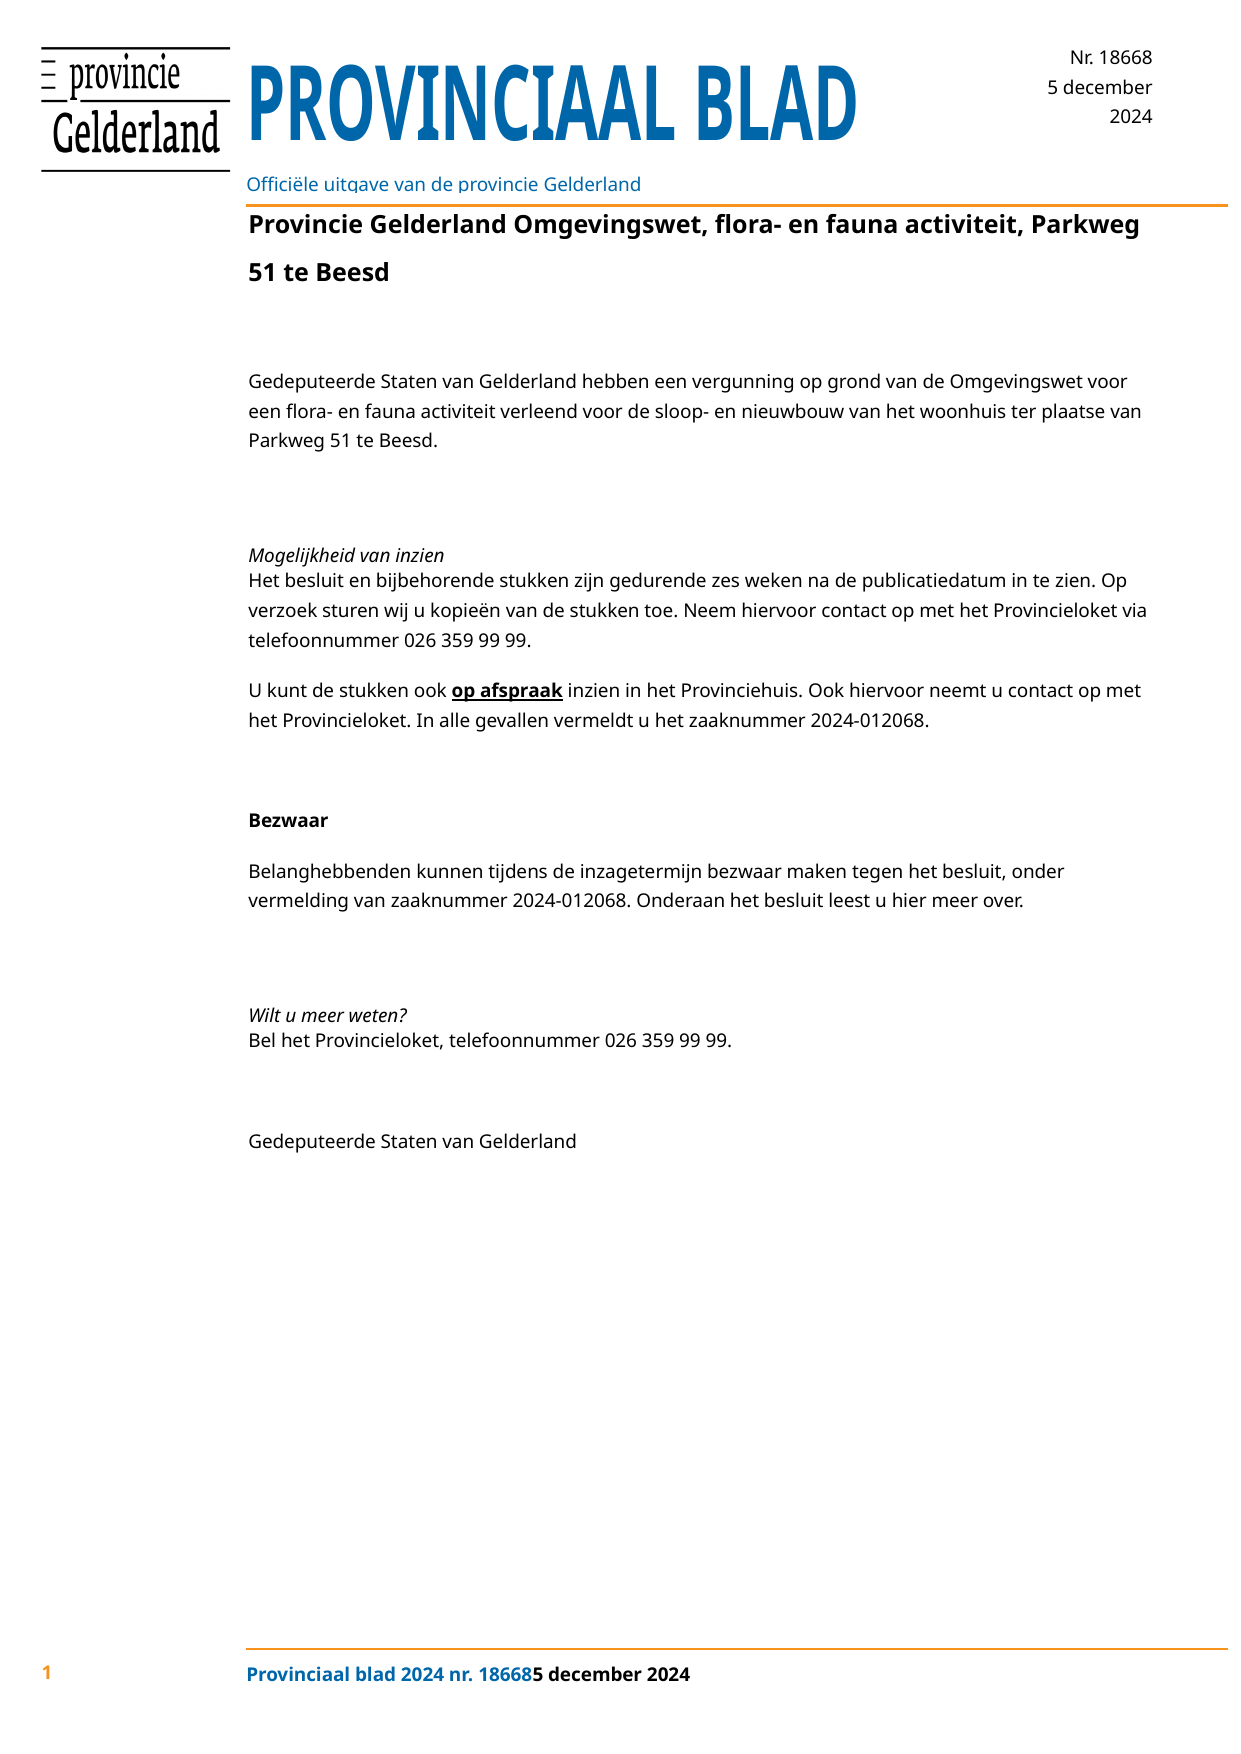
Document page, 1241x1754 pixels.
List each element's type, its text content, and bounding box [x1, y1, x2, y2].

text Het besluit en bijbehorende stukken zijn gedurende zes weken na de publicatiedatum in te zien. Op verzoek sturen wij u kopieën van de stukken toe. Neem hiervoor contact op met het Provincieloket via telefoonnummer 026 359 99 99. [248, 568, 1152, 652]
text U kunt de stukken ook op afspraak inzien in het Provinciehuis. Ook hiervoor neemt u contact op met het Provincieloket. In alle gevallen vermeldt u het zaaknummer 2024-012068. [248, 677, 1152, 732]
text Bel het Provincieloket, telefoonnummer 026 359 99 99. [248, 1028, 1152, 1053]
text Wilt u meer weten? [248, 1002, 1152, 1028]
text Gedeputeerde Staten van Gelderland hebben een vergunning op grond van de Omgevingswet voor een flora- en fauna activiteit verleend voor de sloop- en nieuwbouw van het woonhuis ter plaatse van Parkweg 51 te Beesd. [248, 368, 1152, 453]
text Bezwaar [248, 808, 1152, 833]
picture [41, 47, 231, 172]
text Gedeputeerde Staten van Gelderland [248, 1128, 1152, 1154]
text Belanghebbenden kunnen tijdens de inzagetermijn bezwaar maken tegen het besluit, onder vermelding van zaaknummer 2024-012068. Onderaan het besluit leest u hier meer over. [248, 858, 1152, 913]
text Mogelijkheid van inzien [248, 542, 1152, 568]
text Provincie Gelderland Omgevingswet, flora- en fauna activiteit, Parkweg 51 te Beesd [248, 207, 1152, 288]
